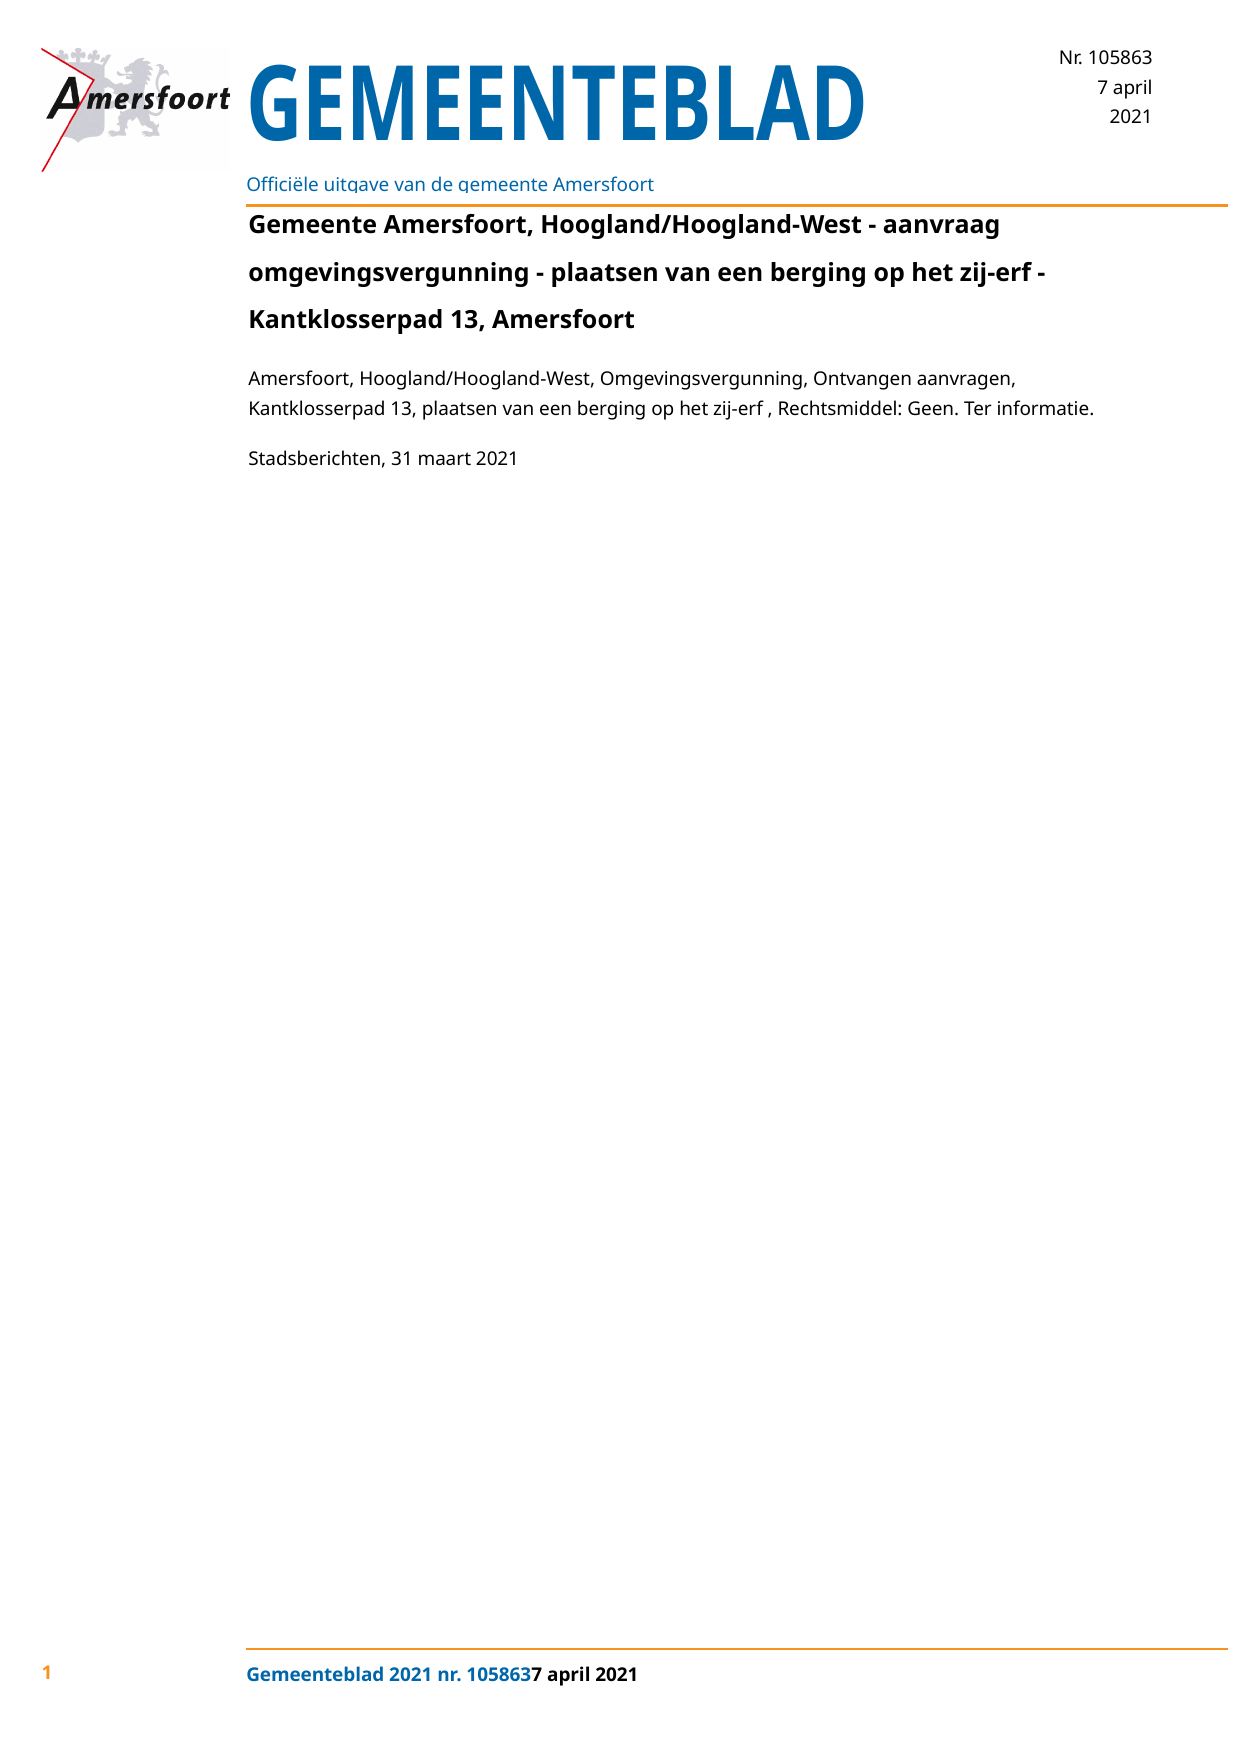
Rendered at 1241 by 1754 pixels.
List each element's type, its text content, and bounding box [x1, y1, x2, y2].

text Gemeente Amersfoort, Hoogland/Hoogland-West - aanvraag omgevingsvergunning - plaatsen van een berging op het zij-erf - Kantklosserpad 13, Amersfoort [248, 207, 1152, 336]
text Stadsberichten, 31 maart 2021 [248, 446, 1152, 471]
picture [41, 47, 231, 172]
text Amersfoort, Hoogland/Hoogland-West, Omgevingsvergunning, Ontvangen aanvragen, Kantklosserpad 13, plaatsen van een berging op het zij-erf , Rechtsmiddel: Geen. Ter informatie. [248, 366, 1152, 421]
